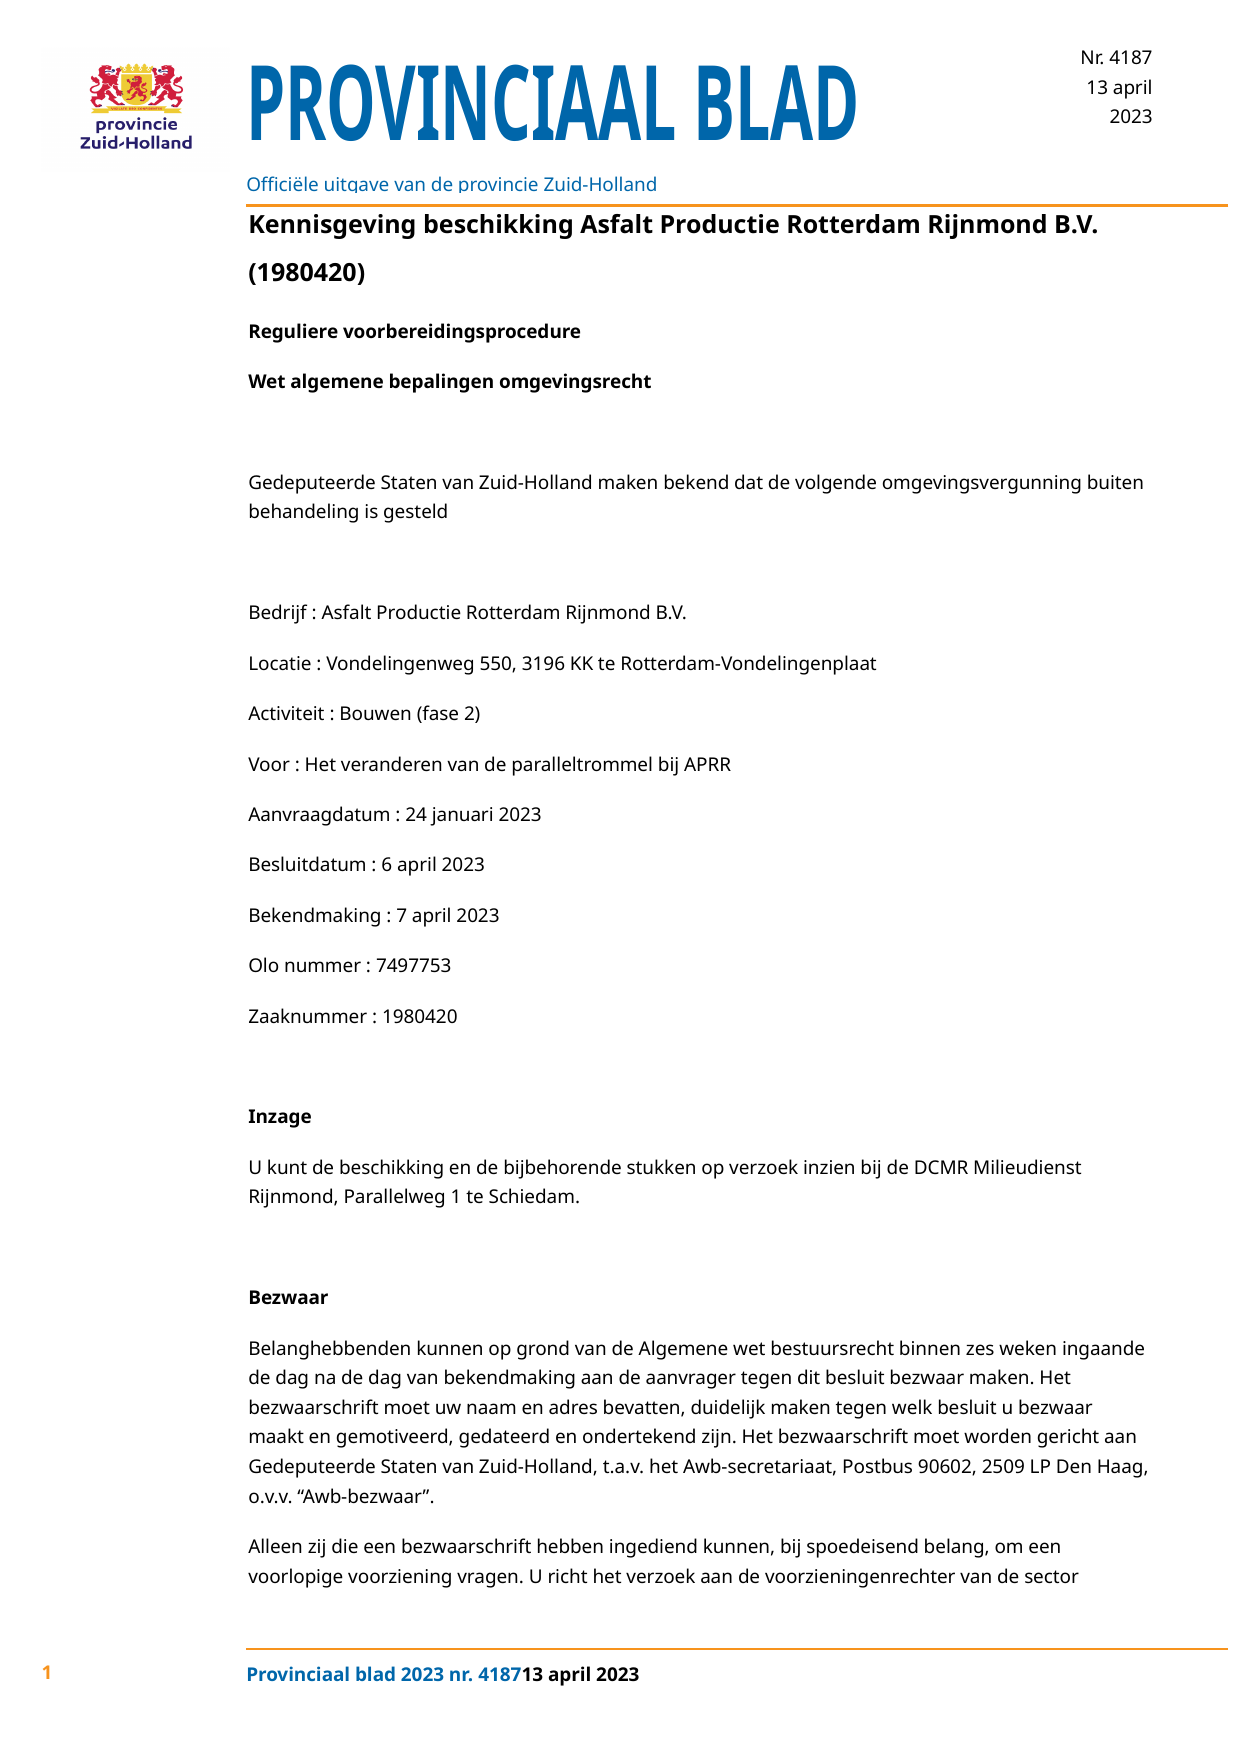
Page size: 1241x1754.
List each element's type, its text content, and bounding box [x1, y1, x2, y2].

text Reguliere voorbereidingsprocedure [248, 318, 1152, 344]
text Aanvraagdatum : 24 januari 2023 [248, 801, 1152, 827]
text Locatie : Vondelingenweg 550, 3196 KK te Rotterdam-Vondelingenplaat [248, 650, 1152, 676]
text Bekendmaking : 7 april 2023 [248, 902, 1152, 928]
picture [41, 47, 231, 172]
text Gedeputeerde Staten van Zuid-Holland maken bekend dat de volgende omgevingsvergunning buiten behandeling is gesteld [248, 469, 1152, 524]
text Bezwaar [248, 1284, 1152, 1310]
text U kunt de beschikking en de bijbehorende stukken op verzoek inzien bij de DCMR Milieudienst Rijnmond, Parallelweg 1 te Schiedam. [248, 1154, 1152, 1209]
text Voor : Het veranderen van de paralleltrommel bij APRR [248, 751, 1152, 777]
text Belanghebbenden kunnen op grond van de Algemene wet bestuursrecht binnen zes weken ingaande de dag na de dag van bekendmaking aan de aanvrager tegen dit besluit bezwaar maken. Het bezwaarschrift moet uw naam en adres bevatten, duidelijk maken tegen welk besluit u bezwaar maakt en gemotiveerd, gedateerd en ondertekend zijn. Het bezwaarschrift moet worden gericht aan Gedeputeerde Staten van Zuid-Holland, t.a.v. het Awb-secretariaat, Postbus 90602, 2509 LP Den Haag, o.v.v. “Awb-bezwaar”. [248, 1335, 1152, 1509]
text Wet algemene bepalingen omgevingsrecht [248, 368, 1152, 394]
text Besluitdatum : 6 april 2023 [248, 852, 1152, 877]
text Kennisgeving beschikking Asfalt Productie Rotterdam Rijnmond B.V. (1980420) [248, 207, 1152, 288]
text Bedrijf : Asfalt Productie Rotterdam Rijnmond B.V. [248, 599, 1152, 625]
text Olo nummer : 7497753 [248, 952, 1152, 978]
text Alleen zij die een bezwaarschrift hebben ingediend kunnen, bij spoedeisend belang, om een voorlopige voorziening vragen. U richt het verzoek aan de voorzieningenrechter van de sector [248, 1533, 1152, 1589]
text Zaaknummer : 1980420 [248, 1003, 1152, 1029]
text Inzage [248, 1104, 1152, 1129]
text Activiteit : Bouwen (fase 2) [248, 700, 1152, 726]
